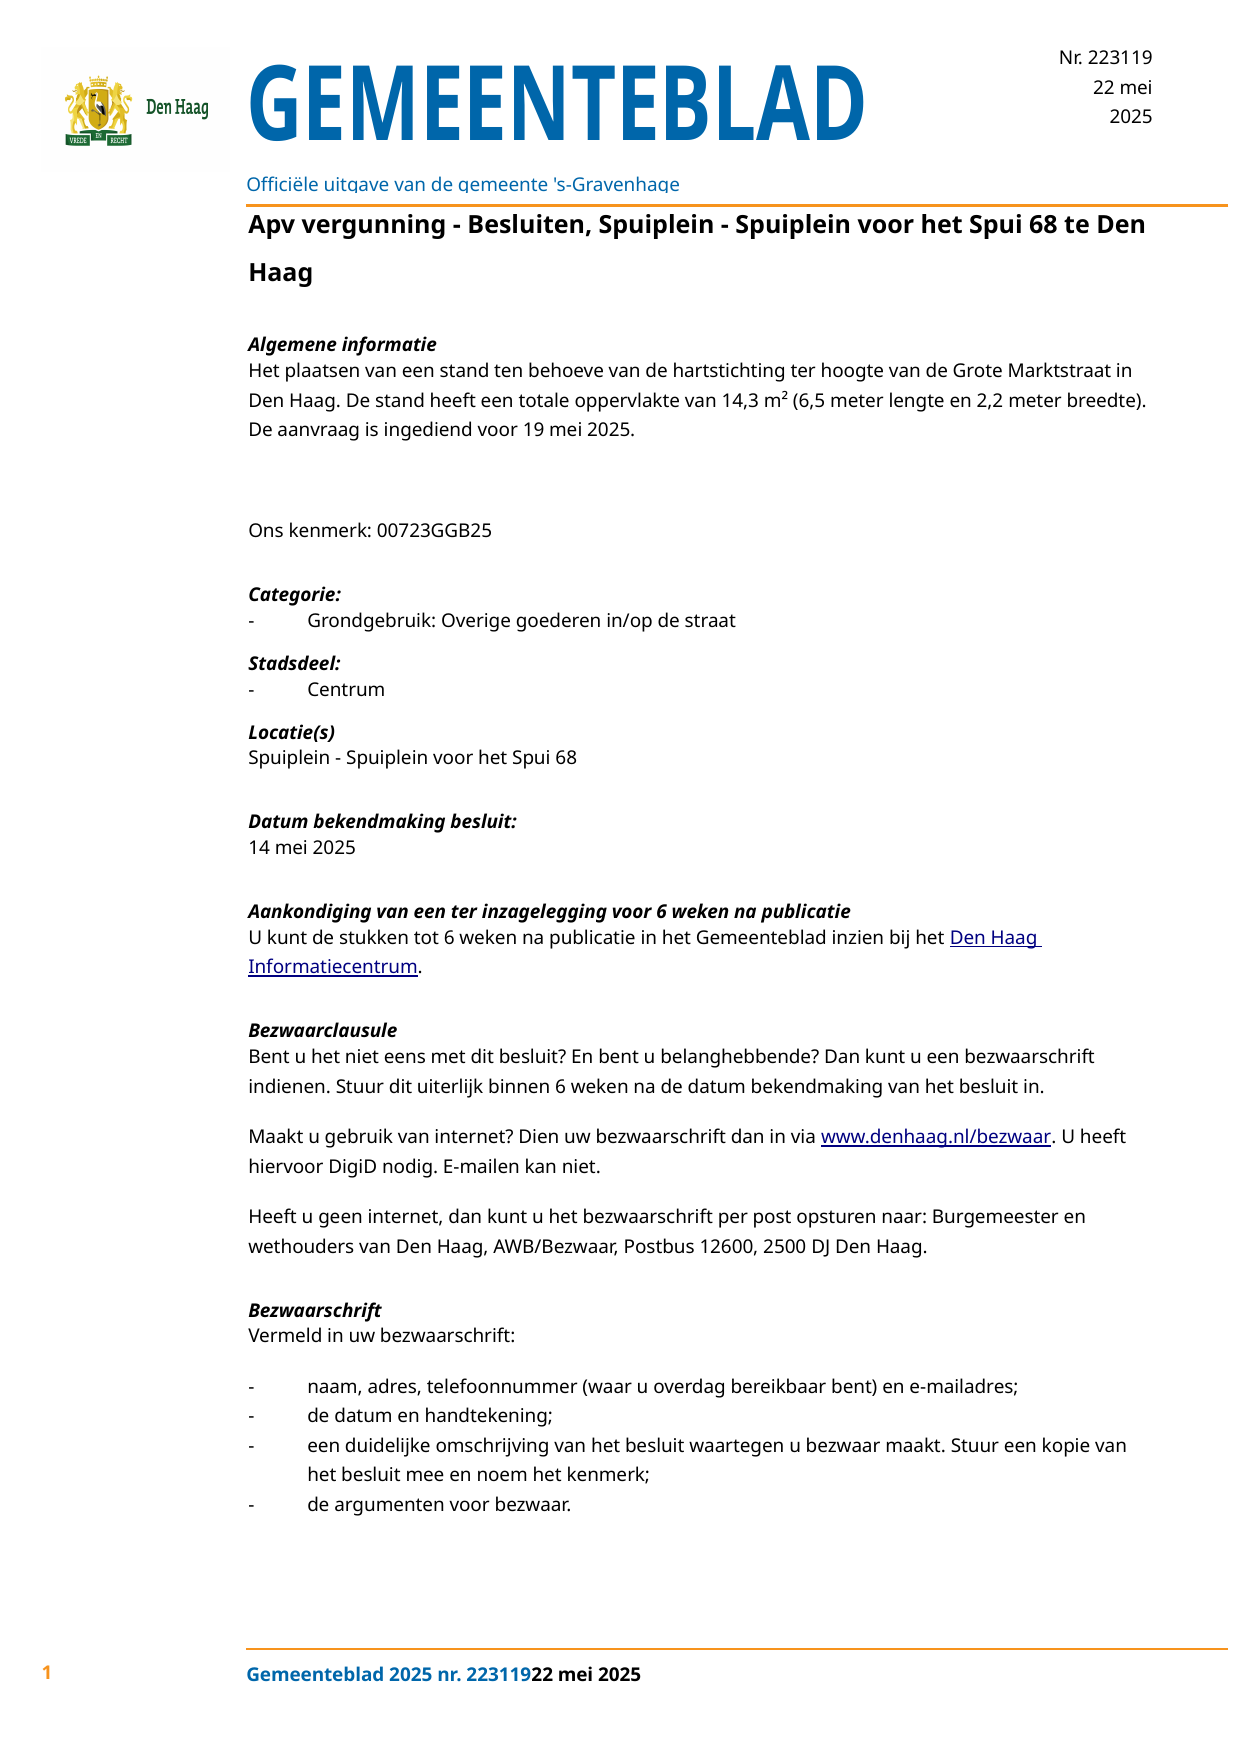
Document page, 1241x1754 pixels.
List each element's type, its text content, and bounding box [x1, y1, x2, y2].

text Bezwaarclausule [248, 1017, 1152, 1043]
text Bent u het niet eens met dit besluit? En bent u belanghebbende? Dan kunt u een bezwaarschrift indienen. Stuur dit uiterlijk binnen 6 weken na de datum bekendmaking van het besluit in. [248, 1043, 1152, 1098]
text Bezwaarschrift [248, 1297, 1152, 1322]
text U kunt de stukken tot 6 weken na publicatie in het Gemeenteblad inzien bij het Den Haag Informatiecentrum. [248, 924, 1152, 979]
text 14 mei 2025 [248, 834, 1152, 860]
picture [41, 47, 231, 172]
text Aankondiging van een ter inzagelegging voor 6 weken na publicatie [248, 898, 1152, 924]
list Grondgebruik: Overige goederen in/op de straat [248, 607, 1152, 633]
text Het plaatsen van een stand ten behoeve van de hartstichting ter hoogte van de Grote Marktstraat in Den Haag. De stand heeft een totale oppervlakte van 14,3 m² (6,5 meter lengte en 2,2 meter breedte). De aanvraag is ingediend voor 19 mei 2025. [248, 357, 1152, 442]
text Algemene informatie [248, 331, 1152, 357]
text Ons kenmerk: 00723GGB25 [248, 517, 1152, 543]
text Spuiplein - Spuiplein voor het Spui 68 [248, 744, 1152, 770]
text Stadsdeel: [248, 650, 1152, 676]
list Centrum [248, 676, 1152, 701]
text Vermeld in uw bezwaarschrift: [248, 1322, 1152, 1348]
list naam, adres, telefoonnummer (waar u overdag bereikbaar bent) en e-mailadres; [248, 1373, 1152, 1399]
list een duidelijke omschrijving van het besluit waartegen u bezwaar maakt. Stuur een kopie van het besluit mee en noem het kenmerk; [248, 1432, 1152, 1487]
text Maakt u gebruik van internet? Dien uw bezwaarschrift dan in via www.denhaag.nl/bezwaar. U heeft hiervoor DigiD nodig. E-mailen kan niet. [248, 1123, 1152, 1178]
text Heeft u geen internet, dan kunt u het bezwaarschrift per post opsturen naar: Burgemeester en wethouders van Den Haag, AWB/Bezwaar, Postbus 12600, 2500 DJ Den Haag. [248, 1203, 1152, 1258]
text Apv vergunning - Besluiten, Spuiplein - Spuiplein voor het Spui 68 te Den Haag [248, 207, 1152, 288]
list de argumenten voor bezwaar. [248, 1491, 1152, 1517]
text Categorie: [248, 581, 1152, 607]
list de datum en handtekening; [248, 1402, 1152, 1428]
text Locatie(s) [248, 719, 1152, 744]
text Datum bekendmaking besluit: [248, 808, 1152, 834]
